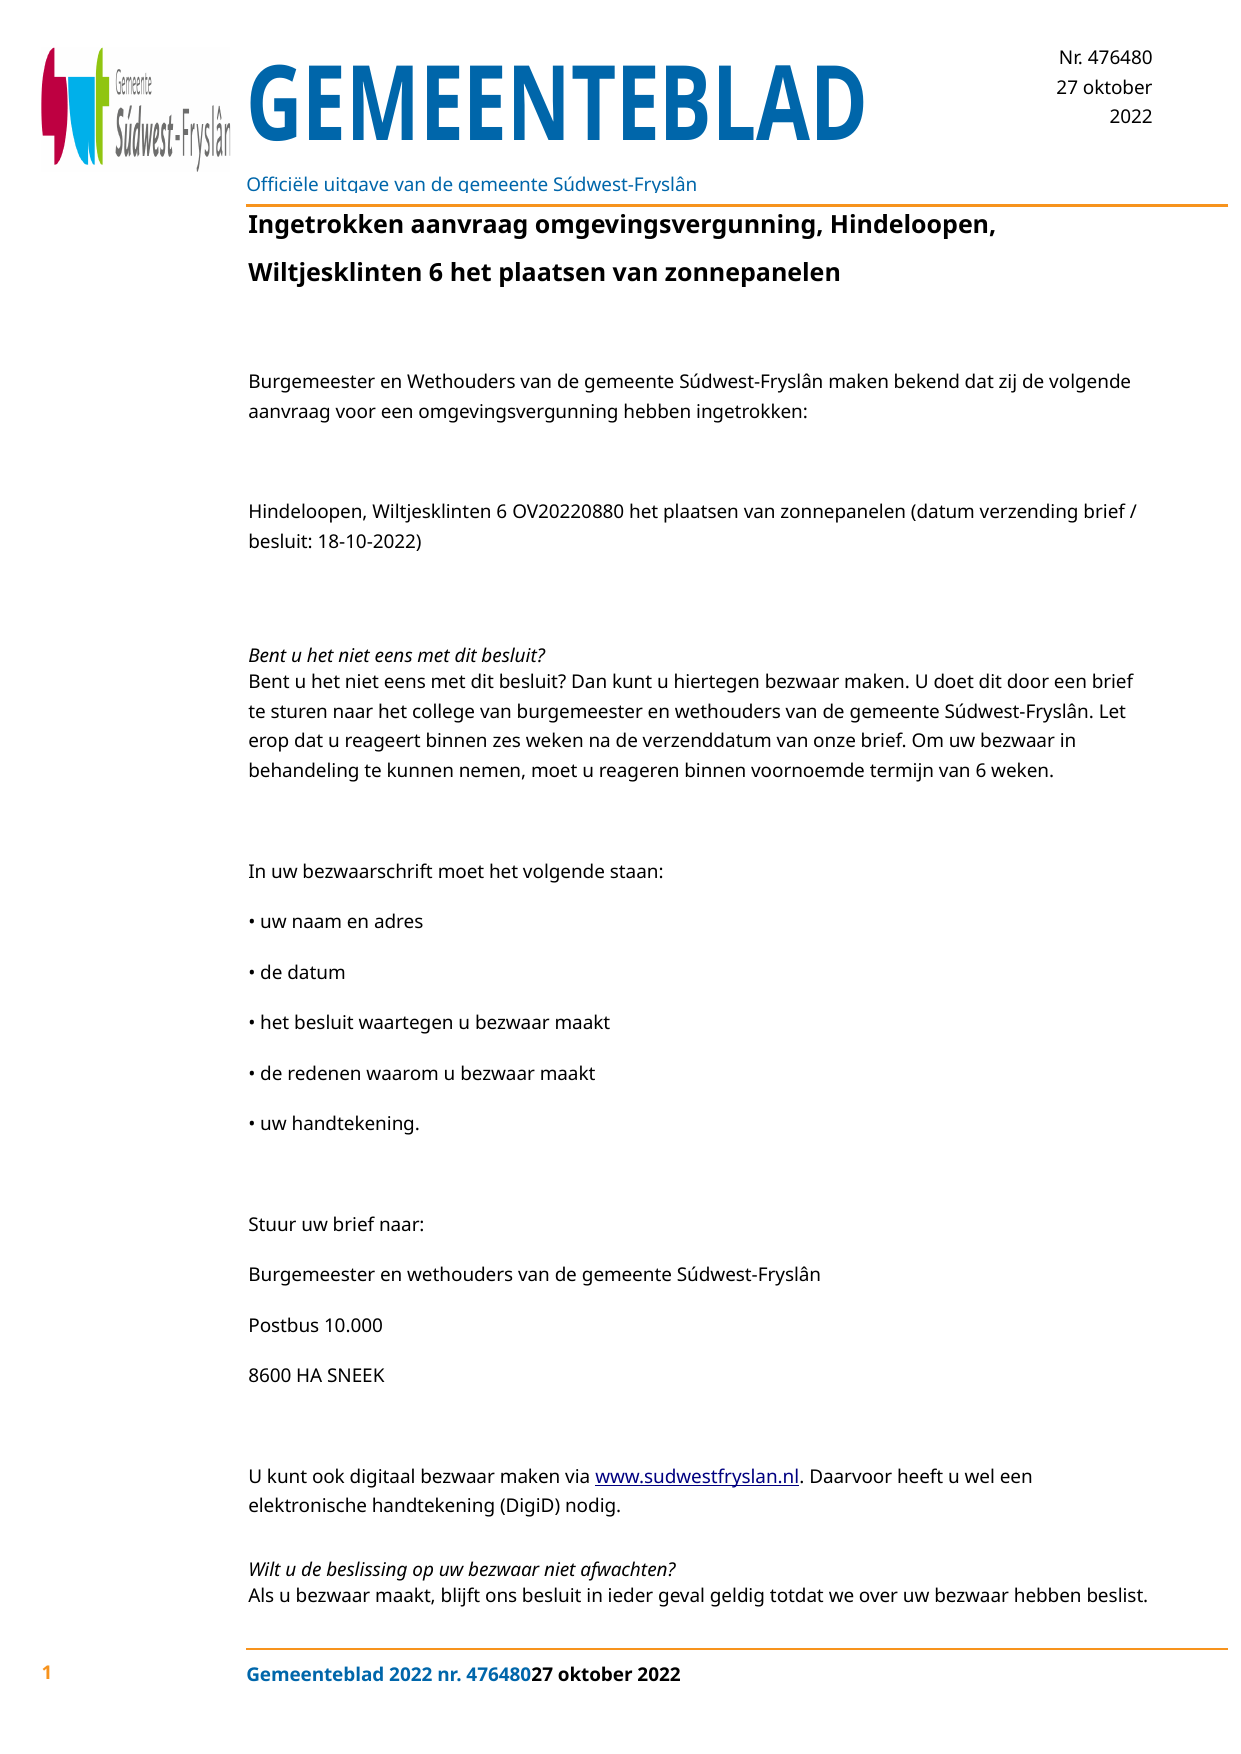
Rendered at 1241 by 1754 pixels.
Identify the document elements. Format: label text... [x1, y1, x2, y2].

text Hindeloopen, Wiltjesklinten 6 OV20220880 het plaatsen van zonnepanelen (datum verzending brief / besluit: 18-10-2022) [248, 499, 1152, 554]
picture [41, 47, 231, 172]
text Burgemeester en Wethouders van de gemeente Súdwest-Fryslân maken bekend dat zij de volgende aanvraag voor een omgevingsvergunning hebben ingetrokken: [248, 368, 1152, 424]
text • de redenen waarom u bezwaar maakt [248, 1060, 1152, 1085]
text Burgemeester en wethouders van de gemeente Súdwest-Fryslân [248, 1261, 1152, 1287]
text In uw bezwaarschrift moet het volgende staan: [248, 858, 1152, 884]
text • de datum [248, 959, 1152, 984]
text Stuur uw brief naar: [248, 1211, 1152, 1237]
text Als u bezwaar maakt, blijft ons besluit in ieder geval geldig totdat we over uw bezwaar hebben beslist. [248, 1582, 1152, 1608]
text Bent u het niet eens met dit besluit? [248, 643, 1152, 668]
text U kunt ook digitaal bezwaar maken via www.sudwestfryslan.nl. Daarvoor heeft u wel een elektronische handtekening (DigiD) nodig. [248, 1463, 1152, 1518]
text • het besluit waartegen u bezwaar maakt [248, 1009, 1152, 1035]
text • uw handtekening. [248, 1110, 1152, 1136]
text Postbus 10.000 [248, 1312, 1152, 1337]
text Bent u het niet eens met dit besluit? Dan kunt u hiertegen bezwaar maken. U doet dit door een brief te sturen naar het college van burgemeester en wethouders van de gemeente Súdwest-Fryslân. Let erop dat u reageert binnen zes weken na de verzenddatum van onze brief. Om uw bezwaar in behandeling te kunnen nemen, moet u reageren binnen voornoemde termijn van 6 weken. [248, 668, 1152, 783]
text • uw naam en adres [248, 908, 1152, 934]
text Wilt u de beslissing op uw bezwaar niet afwachten? [248, 1557, 1152, 1582]
text Ingetrokken aanvraag omgevingsvergunning, Hindeloopen, Wiltjesklinten 6 het plaatsen van zonnepanelen [248, 207, 1152, 288]
text 8600 HA SNEEK [248, 1362, 1152, 1388]
